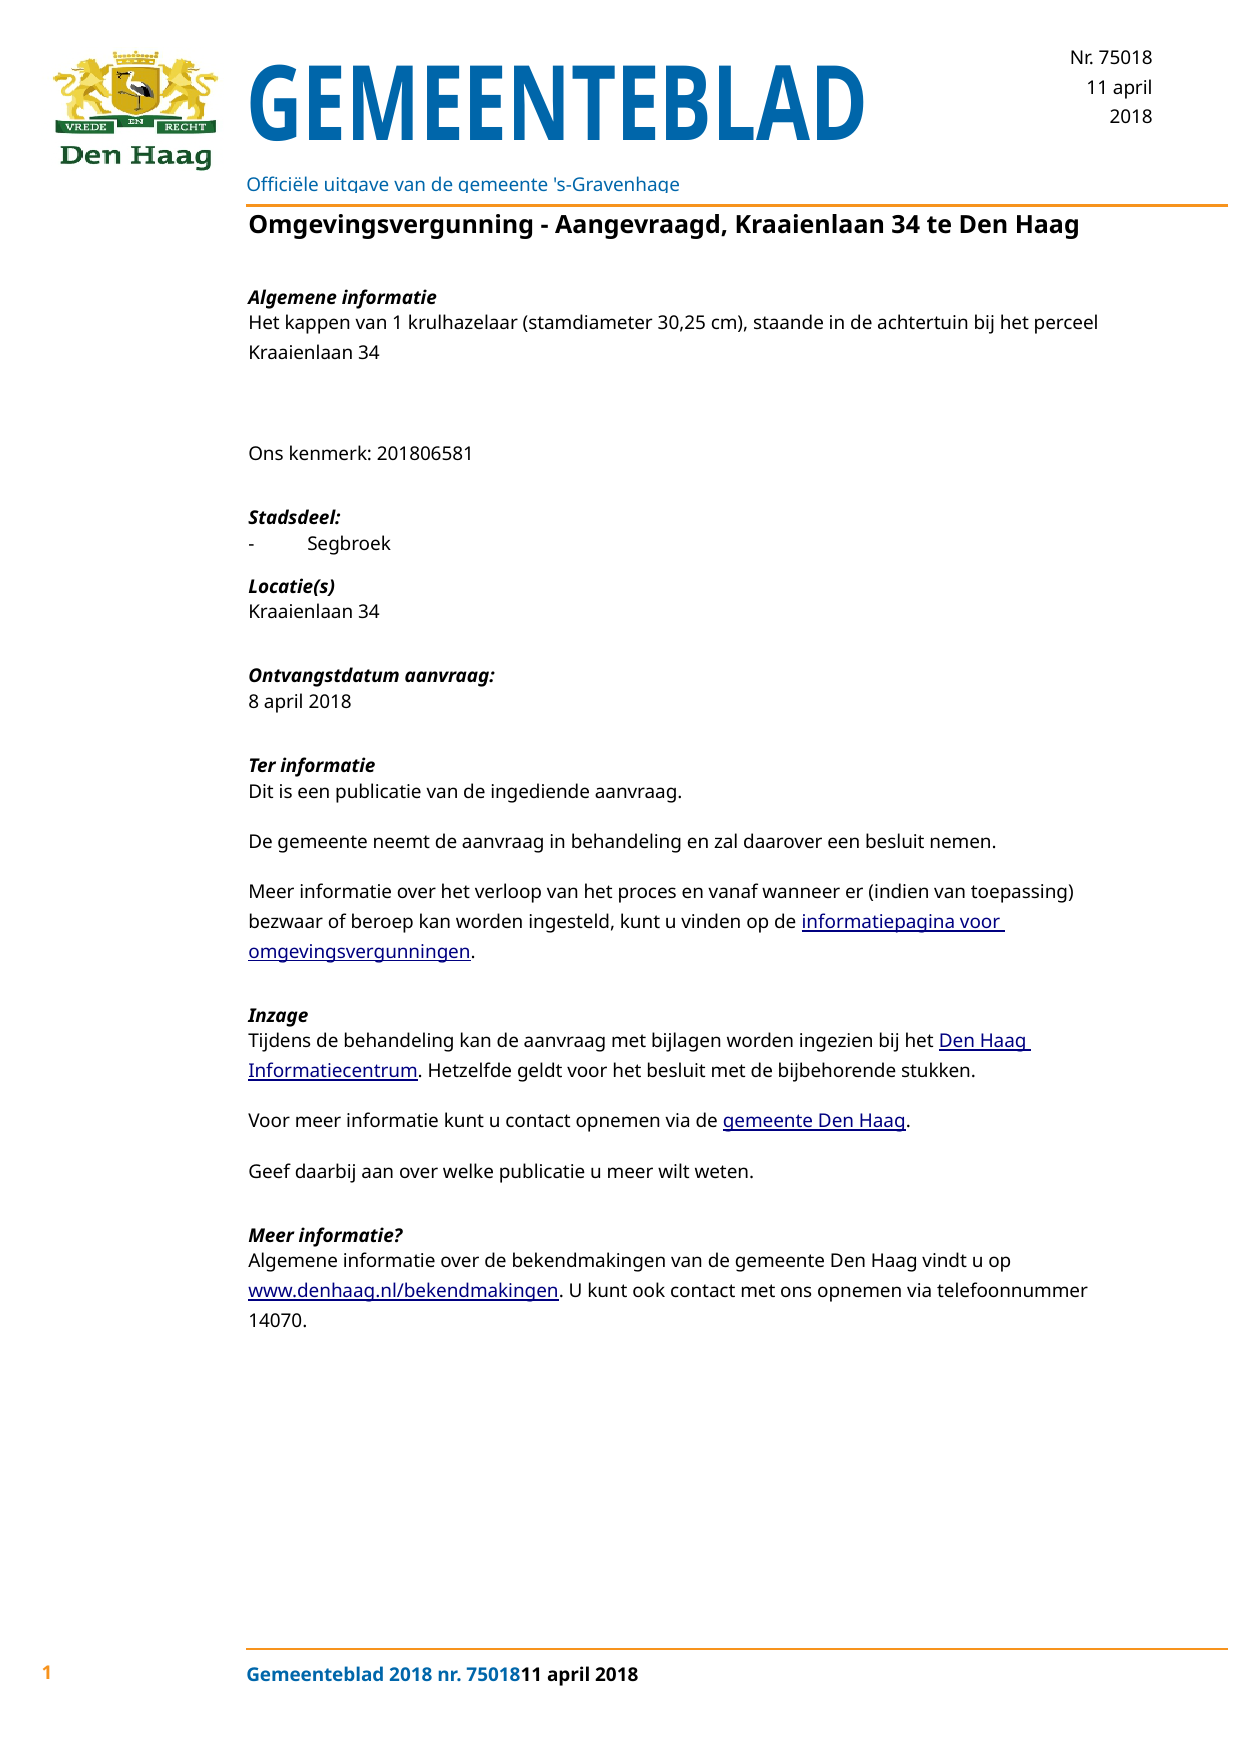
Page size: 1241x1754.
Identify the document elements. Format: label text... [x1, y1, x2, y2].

text Het kappen van 1 krulhazelaar (stamdiameter 30,25 cm), staande in de achtertuin bij het perceel Kraaienlaan 34 [248, 309, 1152, 365]
text Kraaienlaan 34 [248, 598, 1152, 624]
text 8 april 2018 [248, 688, 1152, 714]
text Ons kenmerk: 201806581 [248, 440, 1152, 466]
picture [41, 47, 231, 172]
text Ter informatie [248, 752, 1152, 778]
text Omgevingsvergunning - Aangevraagd, Kraaienlaan 34 te Den Haag [248, 207, 1152, 241]
text De gemeente neemt de aanvraag in behandeling en zal daarover een besluit nemen. [248, 828, 1152, 854]
list Segbroek [248, 530, 1152, 555]
text Meer informatie? [248, 1222, 1152, 1248]
text Meer informatie over het verloop van het proces en vanaf wanneer er (indien van toepassing) bezwaar of beroep kan worden ingesteld, kunt u vinden op de informatiepagina voor omgevingsvergunningen. [248, 879, 1152, 964]
text Locatie(s) [248, 573, 1152, 598]
text Tijdens de behandeling kan de aanvraag met bijlagen worden ingezien bij het Den Haag Informatiecentrum. Hetzelfde geldt voor het besluit met de bijbehorende stukken. [248, 1028, 1152, 1083]
text Stadsdeel: [248, 504, 1152, 530]
text Dit is een publicatie van de ingediende aanvraag. [248, 778, 1152, 804]
text Ontvangstdatum aanvraag: [248, 662, 1152, 688]
text Voor meer informatie kunt u contact opnemen via de gemeente Den Haag. [248, 1108, 1152, 1133]
text Geef daarbij aan over welke publicatie u meer wilt weten. [248, 1158, 1152, 1184]
text Algemene informatie over de bekendmakingen van de gemeente Den Haag vindt u op www.denhaag.nl/bekendmakingen. U kunt ook contact met ons opnemen via telefoonnummer 14070. [248, 1248, 1152, 1333]
text Algemene informatie [248, 284, 1152, 309]
text Inzage [248, 1002, 1152, 1028]
